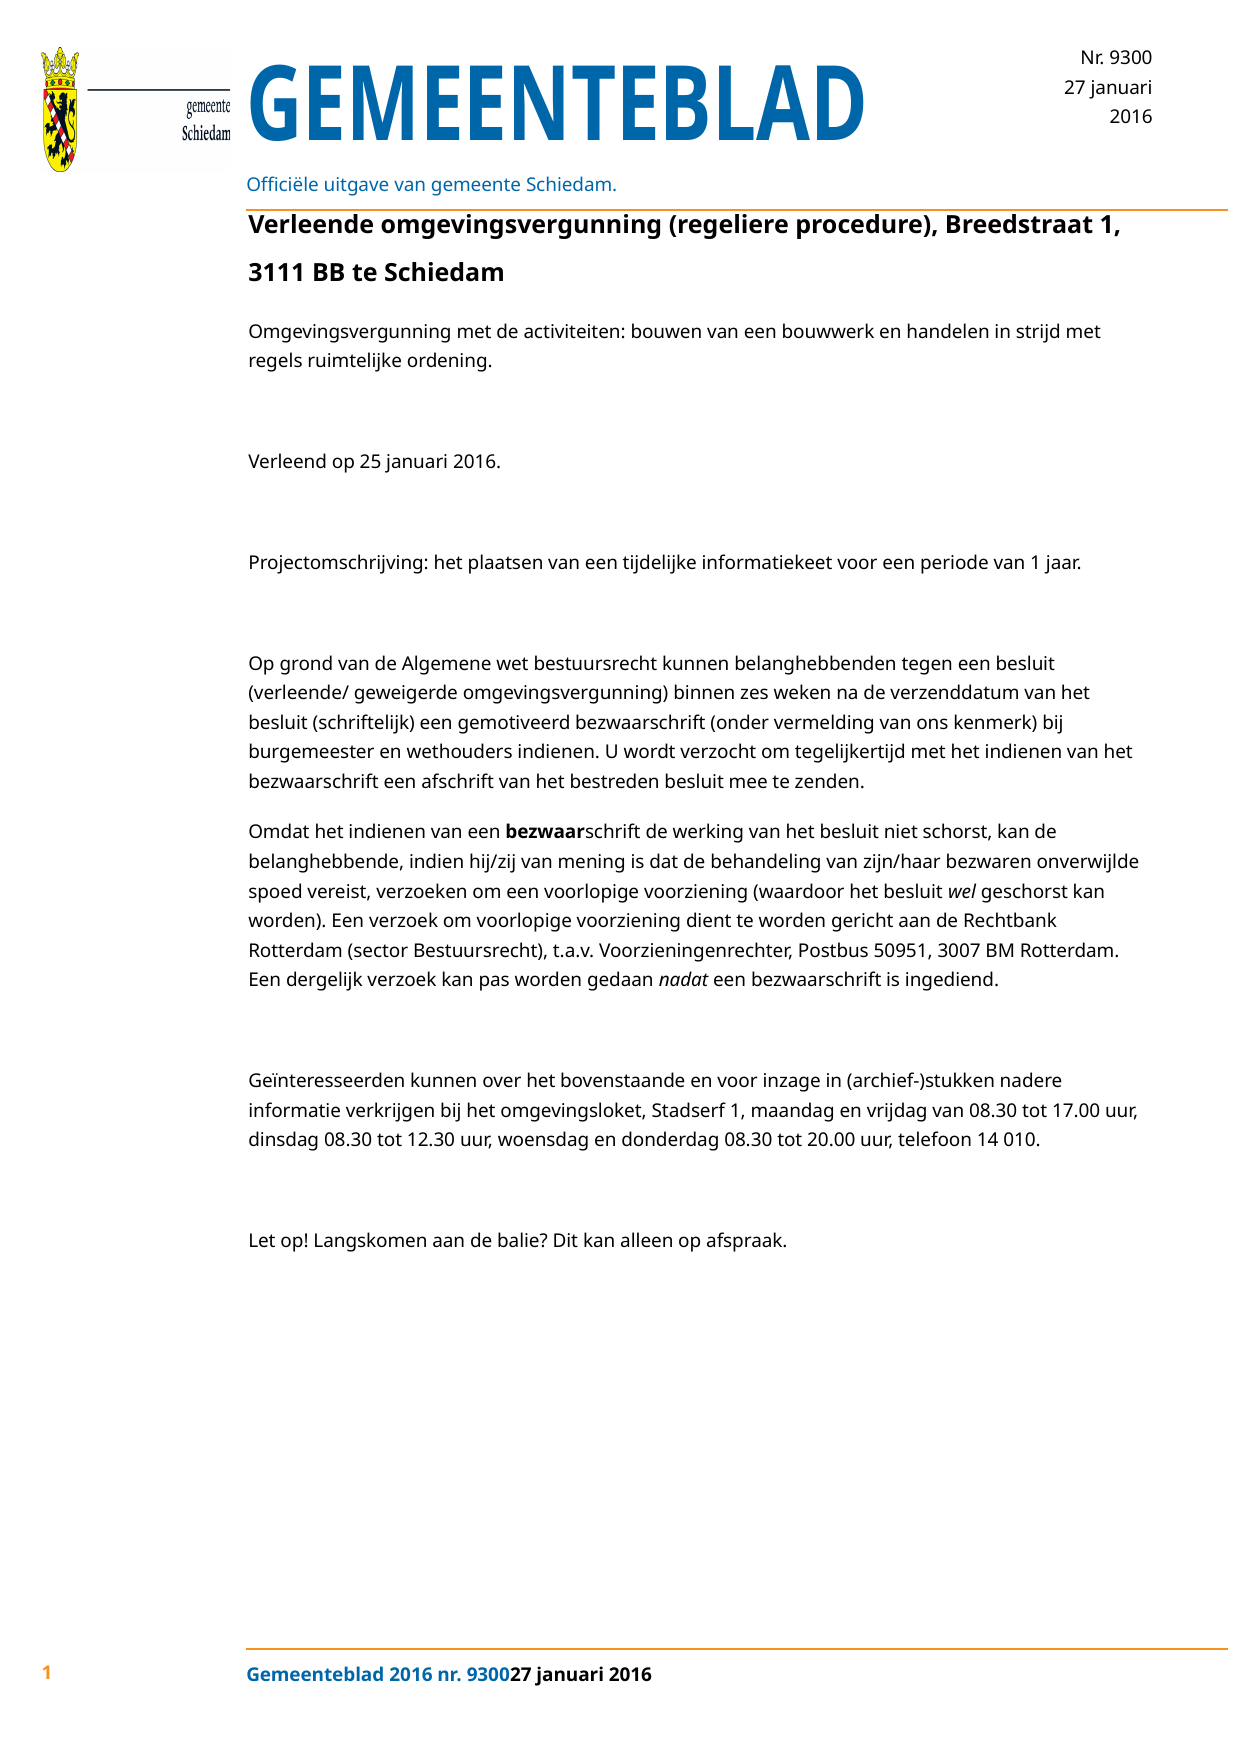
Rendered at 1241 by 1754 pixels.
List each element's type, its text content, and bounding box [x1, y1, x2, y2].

text Let op! Langskomen aan de balie? Dit kan alleen op afspraak. [248, 1227, 1152, 1253]
text Op grond van de Algemene wet bestuursrecht kunnen belanghebbenden tegen een besluit (verleende/ geweigerde omgevingsvergunning) binnen zes weken na de verzenddatum van het besluit (schriftelijk) een gemotiveerd bezwaarschrift (onder vermelding van ons kenmerk) bij burgemeester en wethouders indienen. U wordt verzocht om tegelijkertijd met het indienen van het bezwaarschrift een afschrift van het bestreden besluit mee te zenden. [248, 650, 1152, 794]
text Projectomschrijving: het plaatsen van een tijdelijke informatiekeet voor een periode van 1 jaar. [248, 549, 1152, 575]
text Omdat het indienen van een bezwaarschrift de werking van het besluit niet schorst, kan de belanghebbende, indien hij/zij van mening is dat de behandeling van zijn/haar bezwaren onverwijlde spoed vereist, verzoeken om een voorlopige voorziening (waardoor het besluit wel geschorst kan worden). Een verzoek om voorlopige voorziening dient te worden gericht aan de Rechtbank Rotterdam (sector Bestuursrecht), t.a.v. Voorzieningenrechter, Postbus 50951, 3007 BM Rotterdam. Een dergelijk verzoek kan pas worden gedaan nadat een bezwaarschrift is ingediend. [248, 819, 1152, 992]
text Omgevingsvergunning met de activiteiten: bouwen van een bouwwerk en handelen in strijd met regels ruimtelijke ordening. [248, 318, 1152, 373]
text Geïnteresseerden kunnen over het bovenstaande en voor inzage in (archief-)stukken nadere informatie verkrijgen bij het omgevingsloket, Stadserf 1, maandag en vrijdag van 08.30 tot 17.00 uur, dinsdag 08.30 tot 12.30 uur, woensdag en donderdag 08.30 tot 20.00 uur, telefoon 14 010. [248, 1067, 1152, 1152]
text Verleende omgevingsvergunning (regeliere procedure), Breedstraat 1, 3111 BB te Schiedam [248, 211, 1152, 288]
picture [41, 47, 231, 172]
text Verleend op 25 januari 2016. [248, 448, 1152, 474]
